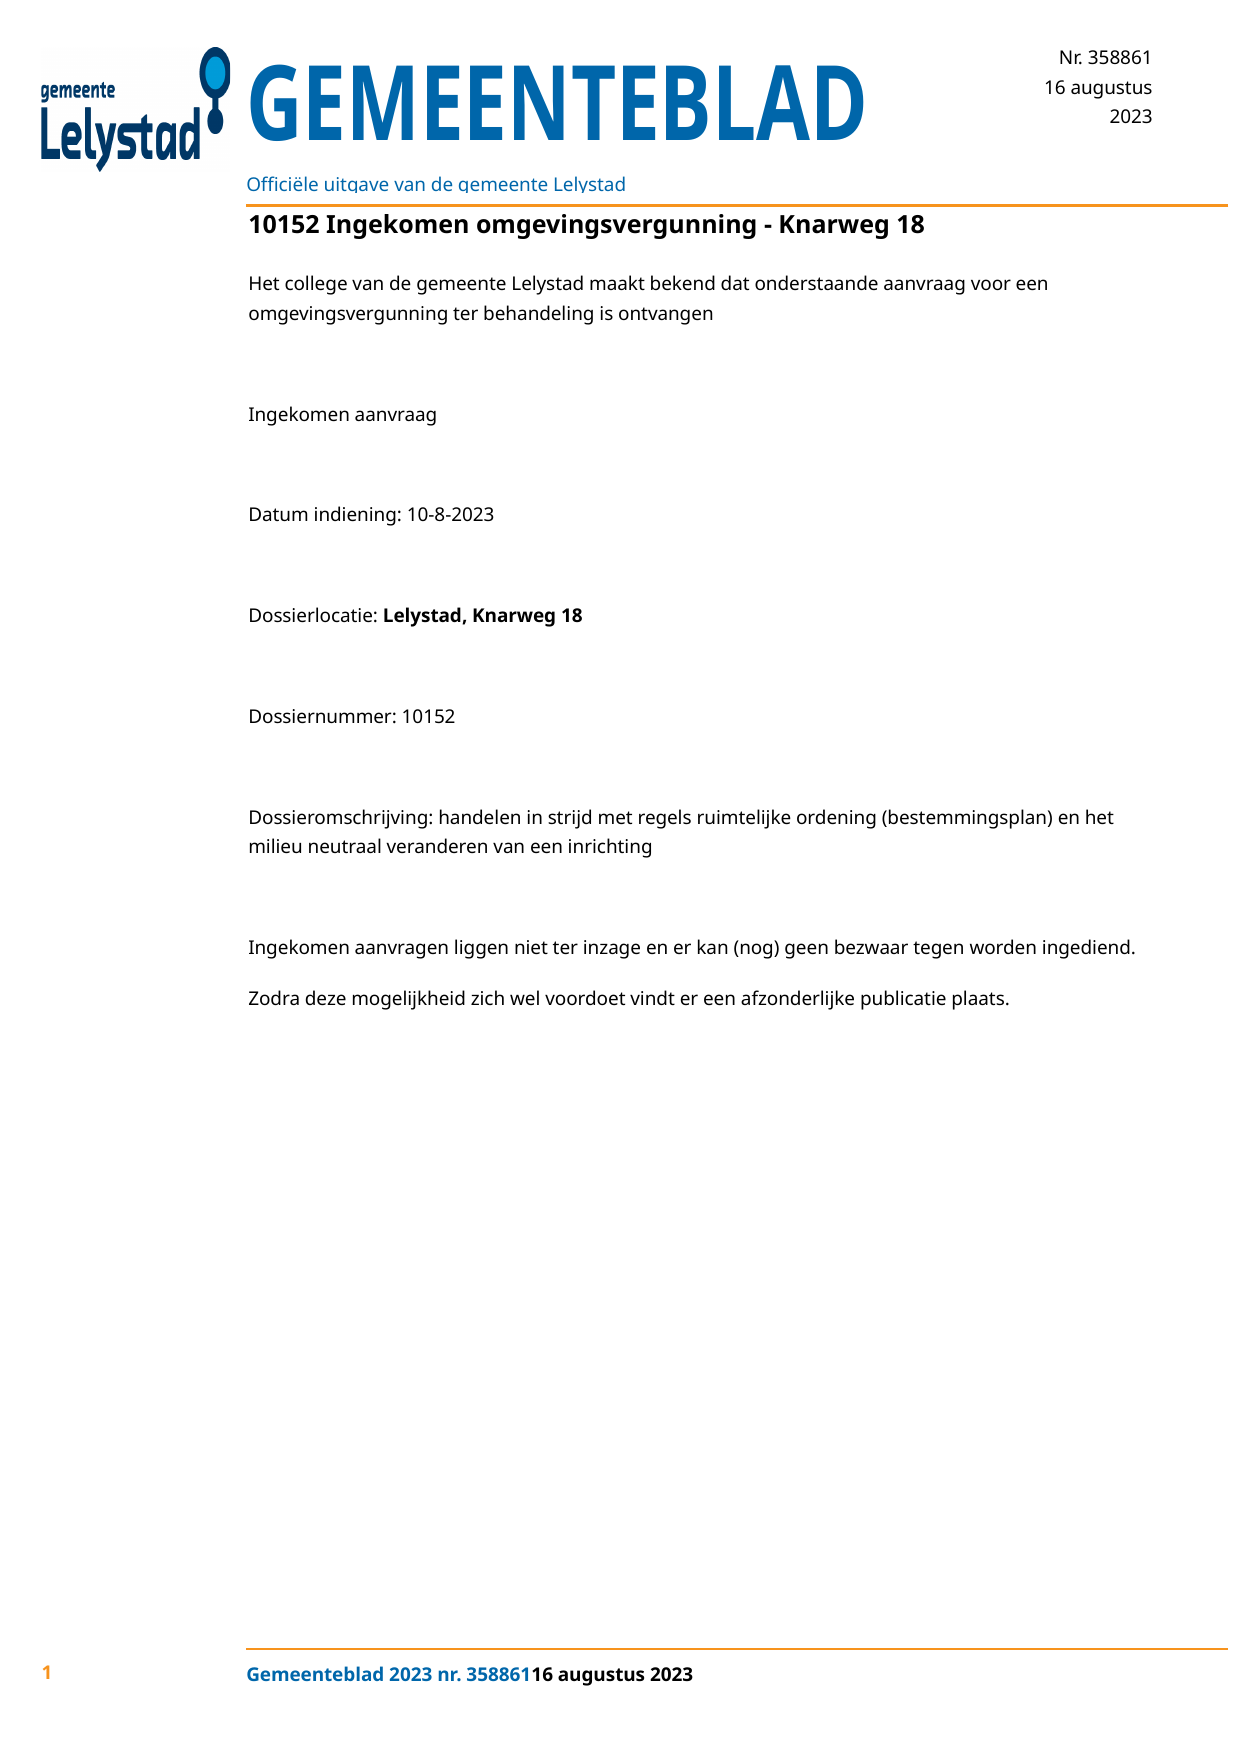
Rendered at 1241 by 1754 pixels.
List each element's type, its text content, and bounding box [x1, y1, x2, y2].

text Het college van de gemeente Lelystad maakt bekend dat onderstaande aanvraag voor een omgevingsvergunning ter behandeling is ontvangen [248, 270, 1152, 326]
text Dossieromschrijving: handelen in strijd met regels ruimtelijke ordening (bestemmingsplan) en het milieu neutraal veranderen van een inrichting [248, 804, 1152, 859]
text 10152 Ingekomen omgevingsvergunning - Knarweg 18 [248, 207, 1152, 241]
picture [41, 47, 231, 172]
text Dossierlocatie: Lelystad, Knarweg 18 [248, 602, 1152, 628]
text Ingekomen aanvragen liggen niet ter inzage en er kan (nog) geen bezwaar tegen worden ingediend. [248, 934, 1152, 960]
text Ingekomen aanvraag [248, 401, 1152, 426]
text Zodra deze mogelijkheid zich wel voordoet vindt er een afzonderlijke publicatie plaats. [248, 985, 1152, 1011]
text Datum indiening: 10-8-2023 [248, 502, 1152, 527]
text Dossiernummer: 10152 [248, 703, 1152, 729]
